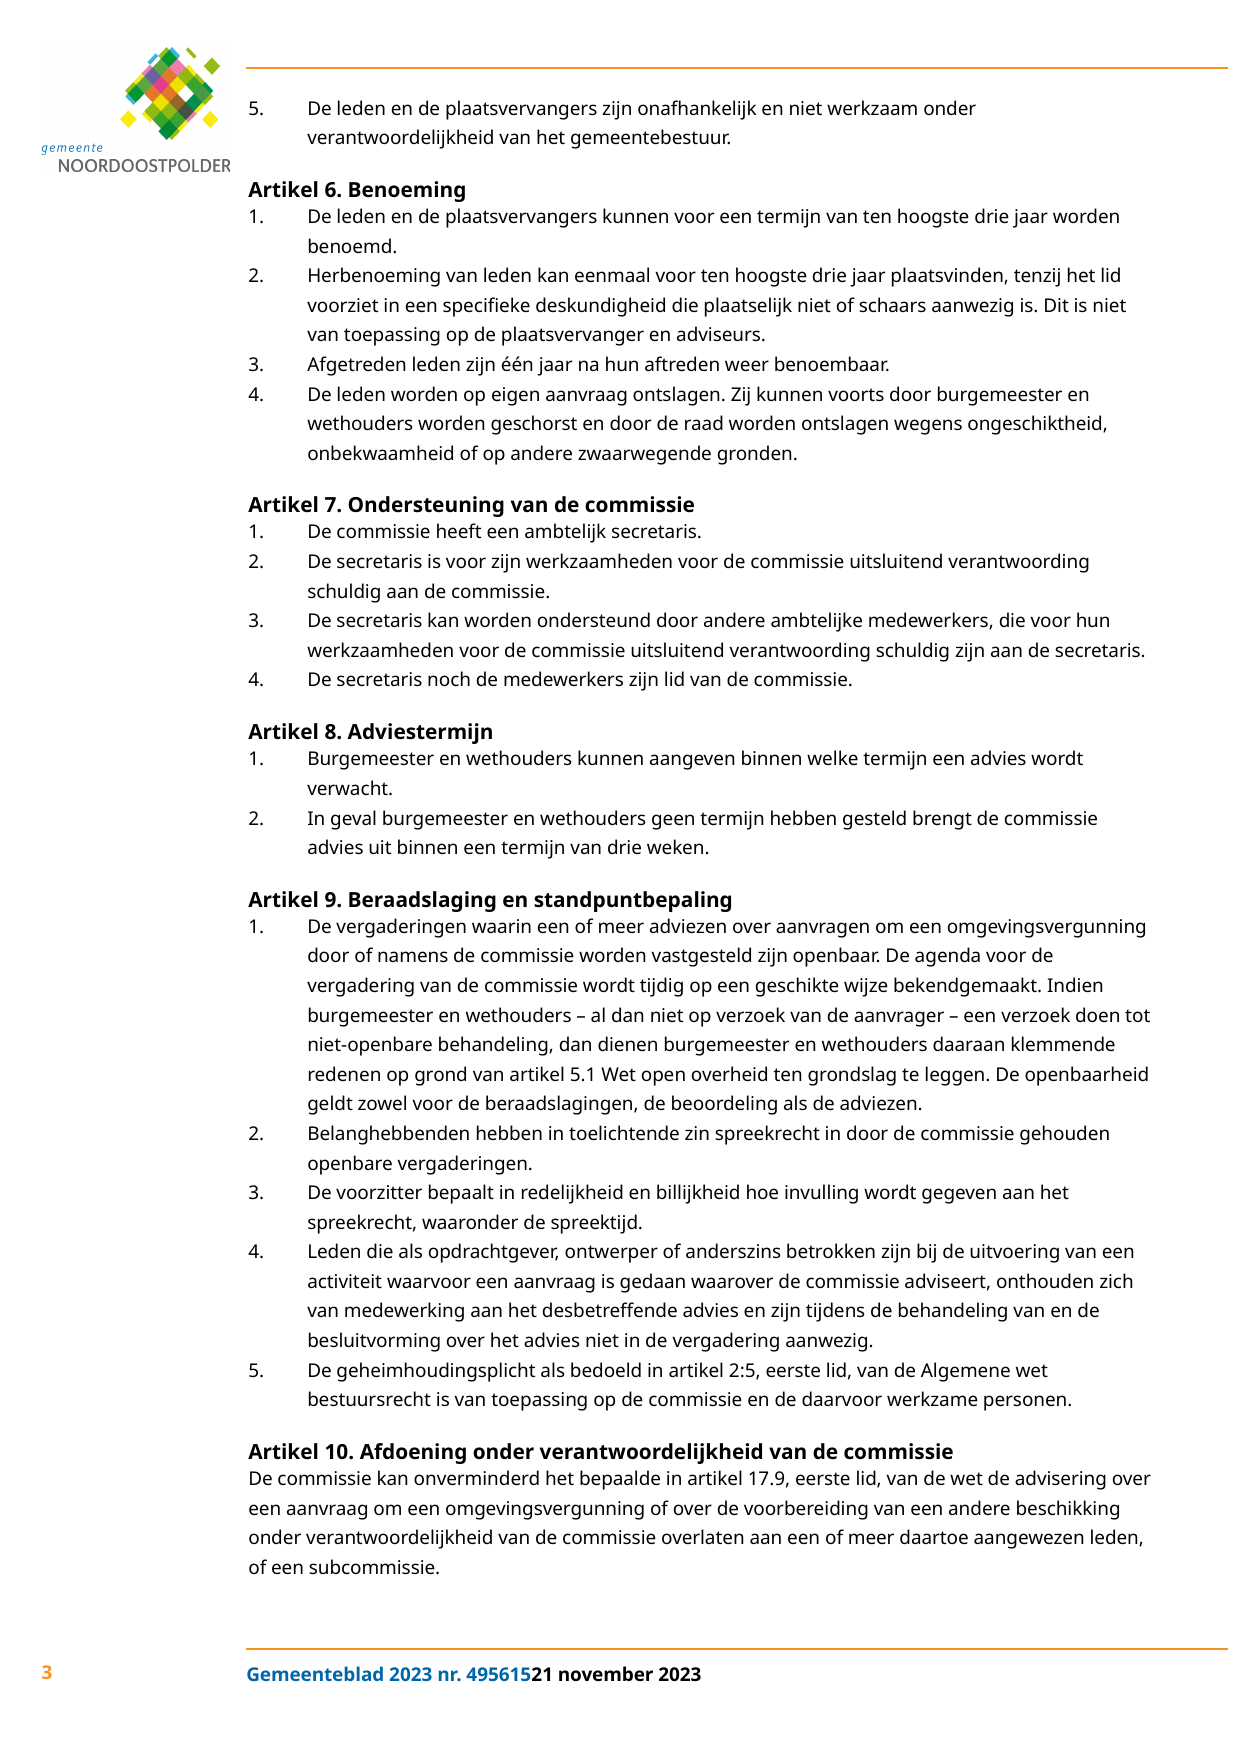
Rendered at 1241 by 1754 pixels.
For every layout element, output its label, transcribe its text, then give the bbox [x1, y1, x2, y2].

list De voorzitter bepaalt in redelijkheid en billijkheid hoe invulling wordt gegeven aan het spreekrecht, waaronder de spreektijd. [248, 1179, 1152, 1235]
text De commissie kan onverminderd het bepaalde in artikel 17.9, eerste lid, van de wet de advisering over een aanvraag om een omgevingsvergunning of over de voorbereiding van een andere beschikking onder verantwoordelijkheid van de commissie overlaten aan een of meer daartoe aangewezen leden, of een subcommissie. [248, 1465, 1152, 1580]
list De secretaris noch de medewerkers zijn lid van de commissie. [248, 667, 1152, 692]
list Leden die als opdrachtgever, ontwerper of anderszins betrokken zijn bij de uitvoering van een activiteit waarvoor een aanvraag is gedaan waarover de commissie adviseert, onthouden zich van medewerking aan het desbetreffende advies en zijn tijdens de behandeling van en de besluitvorming over het advies niet in de vergadering aanwezig. [248, 1238, 1152, 1353]
list De leden worden op eigen aanvraag ontslagen. Zij kunnen voorts door burgemeester en wethouders worden geschorst en door de raad worden ontslagen wegens ongeschiktheid, onbekwaamheid of op andere zwaarwegende gronden. [248, 381, 1152, 466]
text Artikel 9. Beraadslaging en standpuntbepaling [248, 885, 1152, 913]
text Artikel 10. Afdoening onder verantwoordelijkheid van de commissie [248, 1437, 1152, 1465]
list Herbenoeming van leden kan eenmaal voor ten hoogste drie jaar plaatsvinden, tenzij het lid voorziet in een specifieke deskundigheid die plaatselijk niet of schaars aanwezig is. Dit is niet van toepassing op de plaatsvervanger en adviseurs. [248, 262, 1152, 347]
text Artikel 7. Ondersteuning van de commissie [248, 490, 1152, 519]
list Burgemeester en wethouders kunnen aangeven binnen welke termijn een advies wordt verwacht. [248, 746, 1152, 801]
list De leden en de plaatsvervangers zijn onafhankelijk en niet werkzaam onder verantwoordelijkheid van het gemeentebestuur. [248, 95, 1152, 150]
text Artikel 8. Adviestermijn [248, 717, 1152, 746]
list Belanghebbenden hebben in toelichtende zin spreekrecht in door de commissie gehouden openbare vergaderingen. [248, 1120, 1152, 1176]
text Artikel 6. Benoeming [248, 175, 1152, 203]
list De vergaderingen waarin een of meer adviezen over aanvragen om een omgevingsvergunning door of namens de commissie worden vastgesteld zijn openbaar. De agenda voor de vergadering van de commissie wordt tijdig op een geschikte wijze bekendgemaakt. Indien burgemeester en wethouders – al dan niet op verzoek van de aanvrager – een verzoek doen tot niet-openbare behandeling, dan dienen burgemeester en wethouders daaraan klemmende redenen op grond van artikel 5.1 Wet open overheid ten grondslag te leggen. De openbaarheid geldt zowel voor de beraadslagingen, de beoordeling als de adviezen. [248, 913, 1152, 1116]
list De leden en de plaatsvervangers kunnen voor een termijn van ten hoogste drie jaar worden benoemd. [248, 203, 1152, 258]
picture [41, 47, 231, 172]
list De commissie heeft een ambtelijk secretaris. [248, 519, 1152, 544]
list Afgetreden leden zijn één jaar na hun aftreden weer benoembaar. [248, 351, 1152, 377]
list De secretaris is voor zijn werkzaamheden voor de commissie uitsluitend verantwoording schuldig aan de commissie. [248, 548, 1152, 604]
list De geheimhoudingsplicht als bedoeld in artikel 2:5, eerste lid, van de Algemene wet bestuursrecht is van toepassing op de commissie en de daarvoor werkzame personen. [248, 1357, 1152, 1412]
list De secretaris kan worden ondersteund door andere ambtelijke medewerkers, die voor hun werkzaamheden voor de commissie uitsluitend verantwoording schuldig zijn aan de secretaris. [248, 607, 1152, 663]
list In geval burgemeester en wethouders geen termijn hebben gesteld brengt de commissie advies uit binnen een termijn van drie weken. [248, 805, 1152, 860]
